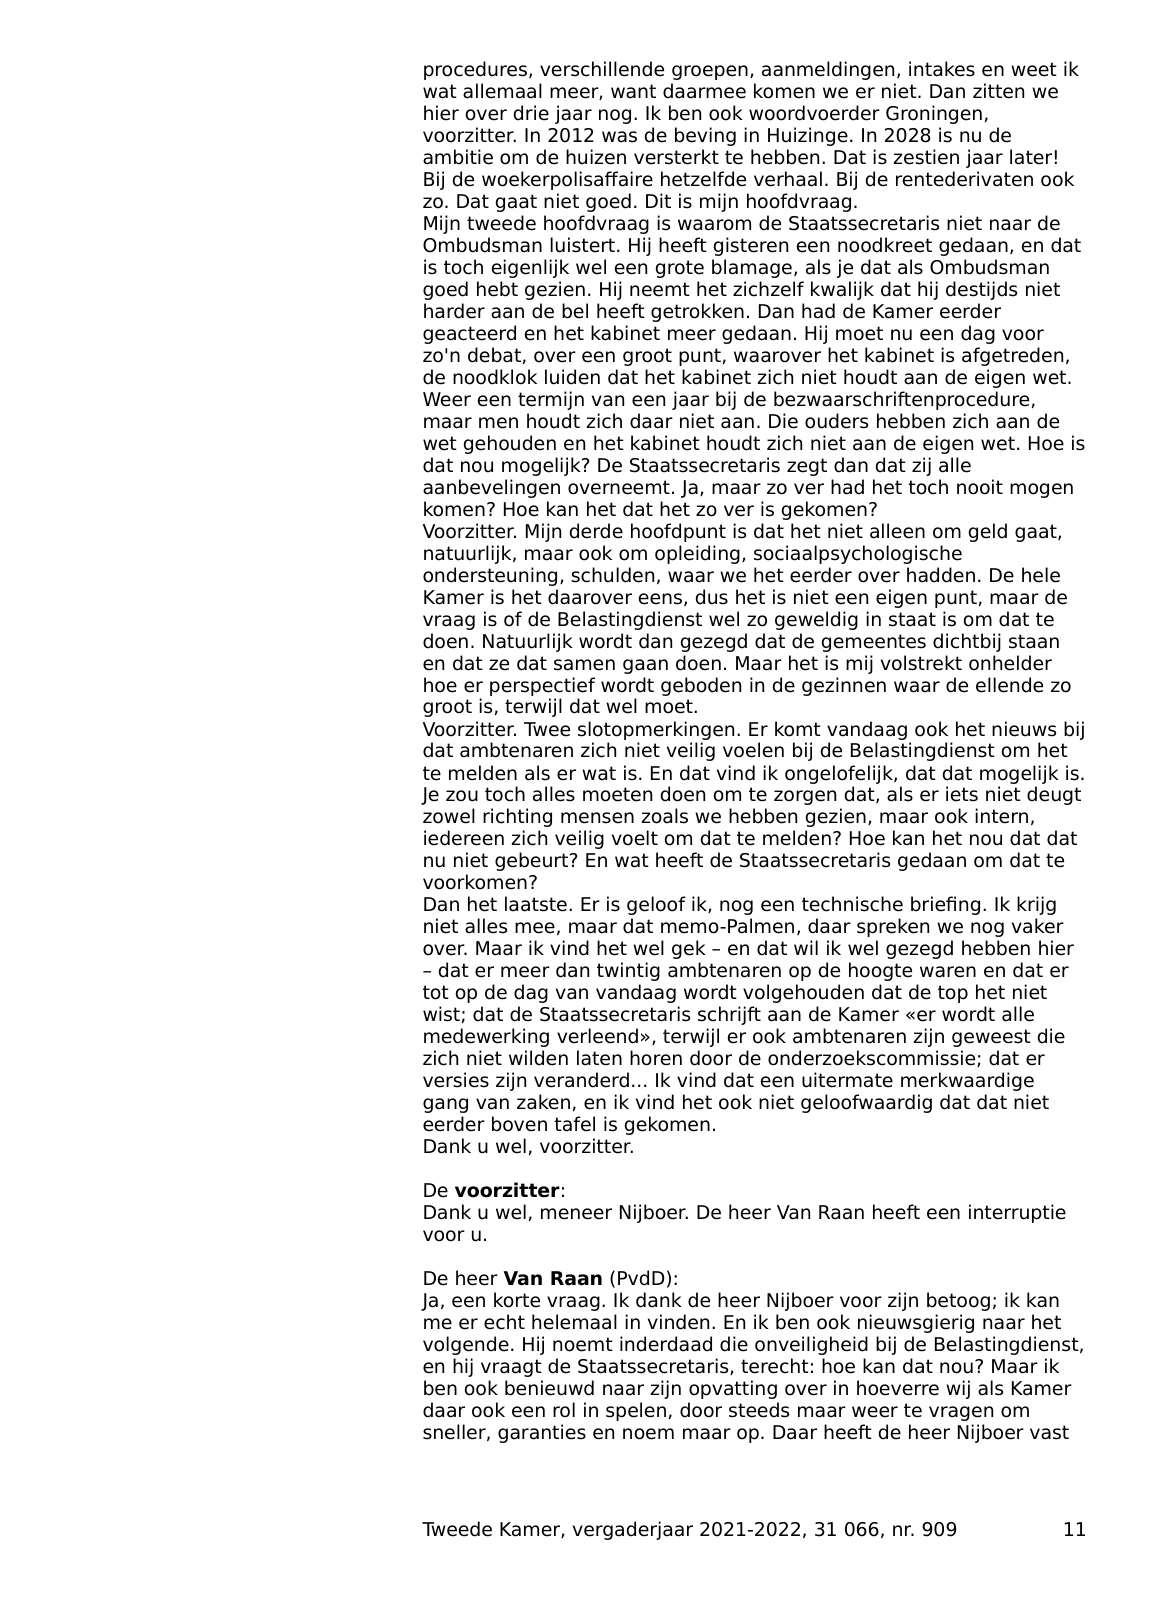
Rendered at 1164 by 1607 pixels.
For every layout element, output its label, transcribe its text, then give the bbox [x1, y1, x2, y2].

text Voorzitter. Twee slotopmerkingen. Er komt vandaag ook het nieuws bij dat ambtenaren zich niet veilig voelen bij de Belastingdienst om het te melden als er wat is. En dat vind ik ongelofelijk, dat dat mogelijk is. Je zou toch alles moeten doen om te zorgen dat, als er iets niet deugt zowel richting mensen zoals we hebben gezien, maar ook intern, iedereen zich veilig voelt om dat te melden? Hoe kan het nou dat dat nu niet gebeurt? En wat heeft de Staatssecretaris gedaan om dat te voorkomen? [422, 718, 1087, 894]
text Ja, een korte vraag. Ik dank de heer Nijboer voor zijn betoog; ik kan me er echt helemaal in vinden. En ik ben ook nieuwsgierig naar het volgende. Hij noemt inderdaad die onveiligheid bij de Belastingdienst, en hij vraagt de Staatssecretaris, terecht: hoe kan dat nou? Maar ik ben ook benieuwd naar zijn opvatting over in hoeverre wij als Kamer daar ook een rol in spelen, door steeds maar weer te vragen om sneller, garanties en noem maar op. Daar heeft de heer Nijboer vast [422, 1290, 1087, 1444]
text Voorzitter. Mijn derde hoofdpunt is dat het niet alleen om geld gaat, natuurlijk, maar ook om opleiding, sociaalpsychologische ondersteuning, schulden, waar we het eerder over hadden. De hele Kamer is het daarover eens, dus het is niet een eigen punt, maar de vraag is of de Belastingdienst wel zo geweldig in staat is om dat te doen. Natuurlijk wordt dan gezegd dat de gemeentes dichtbij staan en dat ze dat samen gaan doen. Maar het is mij volstrekt onhelder hoe er perspectief wordt geboden in de gezinnen waar de ellende zo groot is, terwijl dat wel moet. [422, 521, 1087, 718]
text Mijn tweede hoofdvraag is waarom de Staatssecretaris niet naar de Ombudsman luistert. Hij heeft gisteren een noodkreet gedaan, en dat is toch eigenlijk wel een grote blamage, als je dat als Ombudsman goed hebt gezien. Hij neemt het zichzelf kwalijk dat hij destijds niet harder aan de bel heeft getrokken. Dan had de Kamer eerder geacteerd en het kabinet meer gedaan. Hij moet nu een dag voor zo'n debat, over een groot punt, waarover het kabinet is afgetreden, de noodklok luiden dat het kabinet zich niet houdt aan de eigen wet. Weer een termijn van een jaar bij de bezwaarschriftenprocedure, maar men houdt zich daar niet aan. Die ouders hebben zich aan de wet gehouden en het kabinet houdt zich niet aan de eigen wet. Hoe is dat nou mogelijk? De Staatssecretaris zegt dan dat zij alle aanbevelingen overneemt. Ja, maar zo ver had het toch nooit mogen komen? Hoe kan het dat het zo ver is gekomen? [422, 213, 1087, 521]
text procedures, verschillende groepen, aanmeldingen, intakes en weet ik wat allemaal meer, want daarmee komen we er niet. Dan zitten we hier over drie jaar nog. Ik ben ook woordvoerder Groningen, voorzitter. In 2012 was de beving in Huizinge. In 2028 is nu de ambitie om de huizen versterkt te hebben. Dat is zestien jaar later! Bij de woekerpolisaffaire hetzelfde verhaal. Bij de rentederivaten ook zo. Dat gaat niet goed. Dit is mijn hoofdvraag. [422, 59, 1087, 213]
text Dank u wel, voorzitter. [422, 1136, 1087, 1158]
text Dan het laatste. Er is geloof ik, nog een technische briefing. Ik krijg niet alles mee, maar dat memo-Palmen, daar spreken we nog vaker over. Maar ik vind het wel gek – en dat wil ik wel gezegd hebben hier – dat er meer dan twintig ambtenaren op de hoogte waren en dat er tot op de dag van vandaag wordt volgehouden dat de top het niet wist; dat de Staatssecretaris schrijft aan de Kamer «er wordt alle medewerking verleend», terwijl er ook ambtenaren zijn geweest die zich niet wilden laten horen door de onderzoekscommissie; dat er versies zijn veranderd... Ik vind dat een uitermate merkwaardige gang van zaken, en ik vind het ook niet geloofwaardig dat dat niet eerder boven tafel is gekomen. [422, 894, 1087, 1136]
text De voorzitter: [422, 1180, 1087, 1202]
text Dank u wel, meneer Nijboer. De heer Van Raan heeft een interruptie voor u. [422, 1202, 1087, 1246]
text De heer Van Raan (PvdD): [422, 1268, 1087, 1290]
